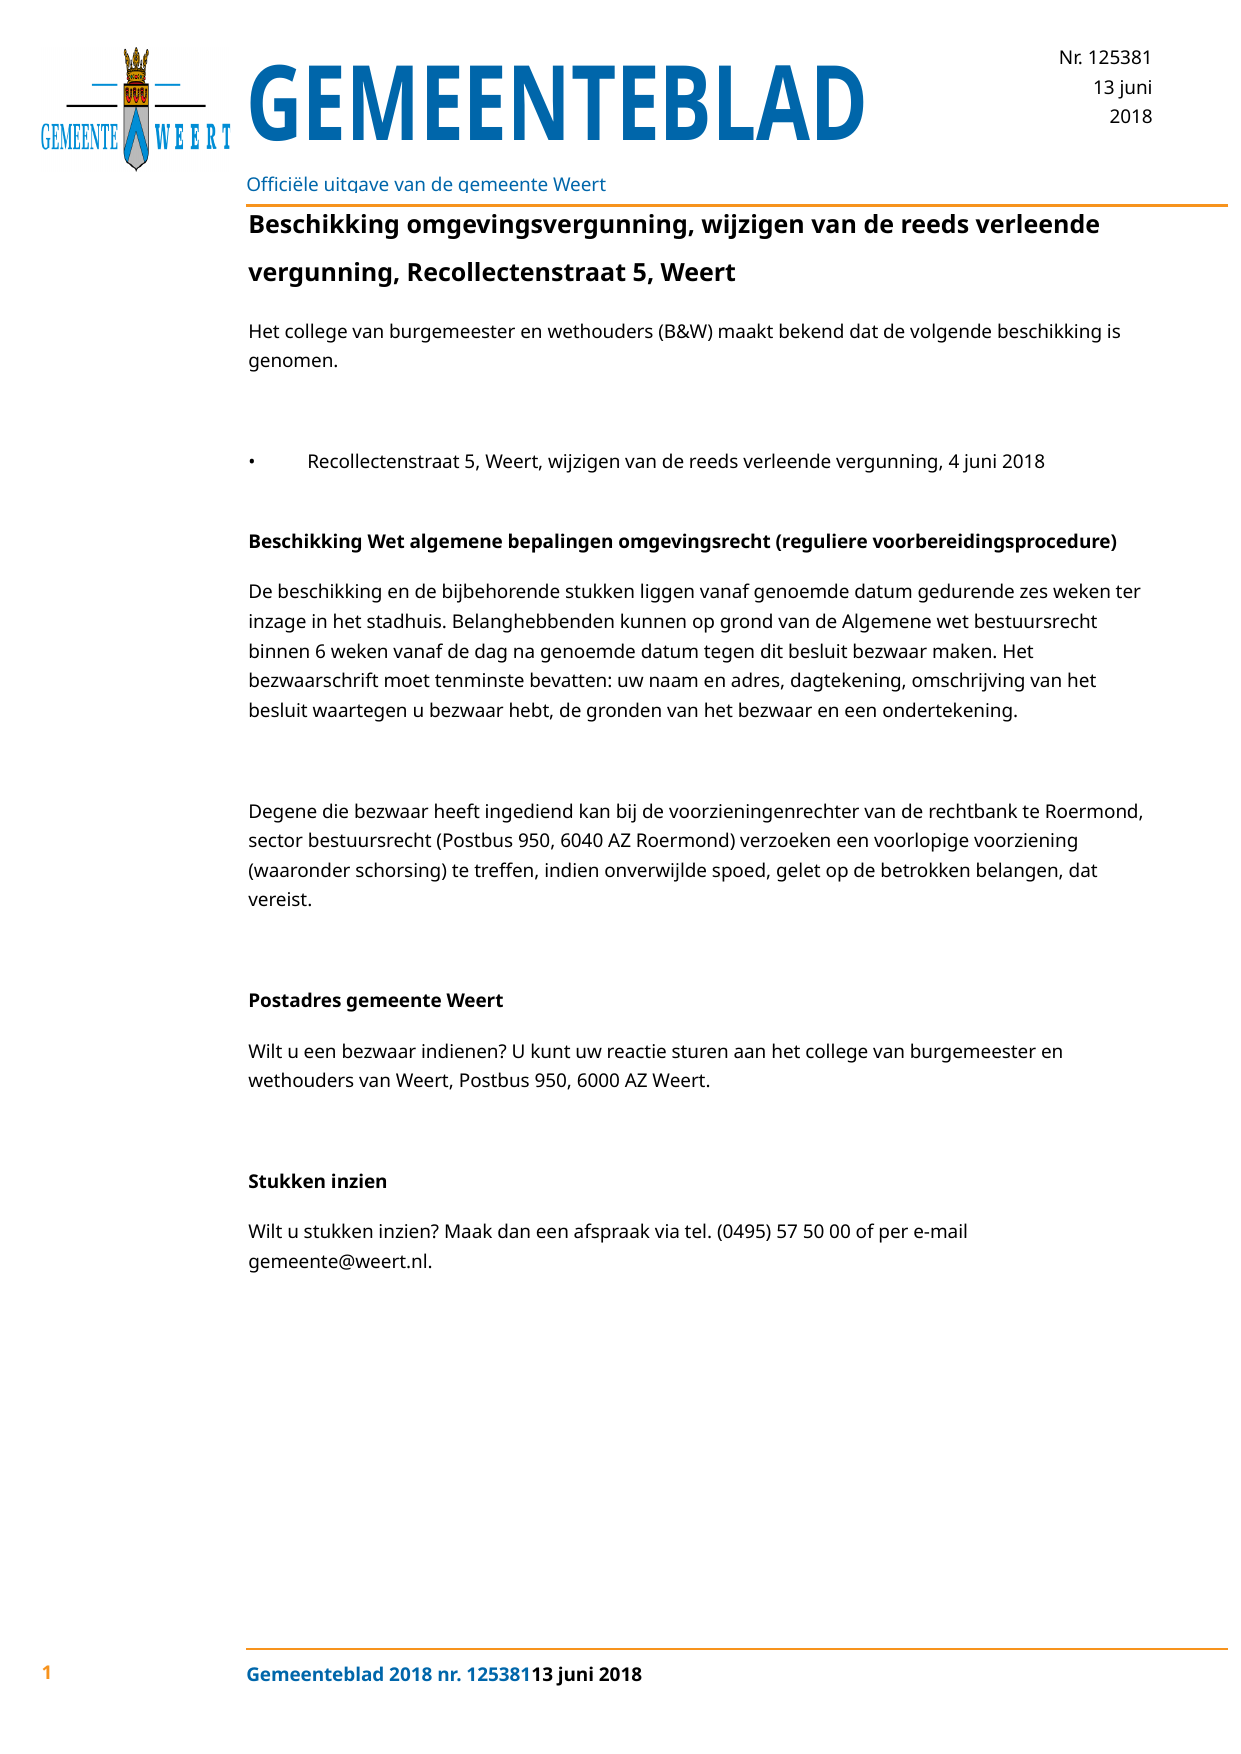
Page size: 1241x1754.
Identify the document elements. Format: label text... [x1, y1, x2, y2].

list Recollectenstraat 5, Weert, wijzigen van de reeds verleende vergunning, 4 juni 2018 [248, 448, 1152, 474]
text Wilt u een bezwaar indienen? U kunt uw reactie sturen aan het college van burgemeester en wethouders van Weert, Postbus 950, 6000 AZ Weert. [248, 1038, 1152, 1093]
picture [41, 47, 231, 172]
text De beschikking en de bijbehorende stukken liggen vanaf genoemde datum gedurende zes weken ter inzage in het stadhuis. Belanghebbenden kunnen op grond van de Algemene wet bestuursrecht binnen 6 weken vanaf de dag na genoemde datum tegen dit besluit bezwaar maken. Het bezwaarschrift moet tenminste bevatten: uw naam en adres, dagtekening, omschrijving van het besluit waartegen u bezwaar hebt, de gronden van het bezwaar en een ondertekening. [248, 579, 1152, 723]
text Beschikking omgevingsvergunning, wijzigen van de reeds verleende vergunning, Recollectenstraat 5, Weert [248, 207, 1152, 288]
text Degene die bezwaar heeft ingediend kan bij de voorzieningenrechter van de rechtbank te Roermond, sector bestuursrecht (Postbus 950, 6040 AZ Roermond) verzoeken een voorlopige voorziening (waaronder schorsing) te treffen, indien onverwijlde spoed, gelet op de betrokken belangen, dat vereist. [248, 798, 1152, 912]
text Het college van burgemeester en wethouders (B&W) maakt bekend dat de volgende beschikking is genomen. [248, 318, 1152, 373]
text Stukken inzien [248, 1168, 1152, 1194]
text Wilt u stukken inzien? Maak dan een afspraak via tel. (0495) 57 50 00 of per e-mail gemeente@weert.nl. [248, 1219, 1152, 1274]
text Beschikking Wet algemene bepalingen omgevingsrecht (reguliere voorbereidingsprocedure) [248, 528, 1152, 554]
text Postadres gemeente Weert [248, 987, 1152, 1013]
